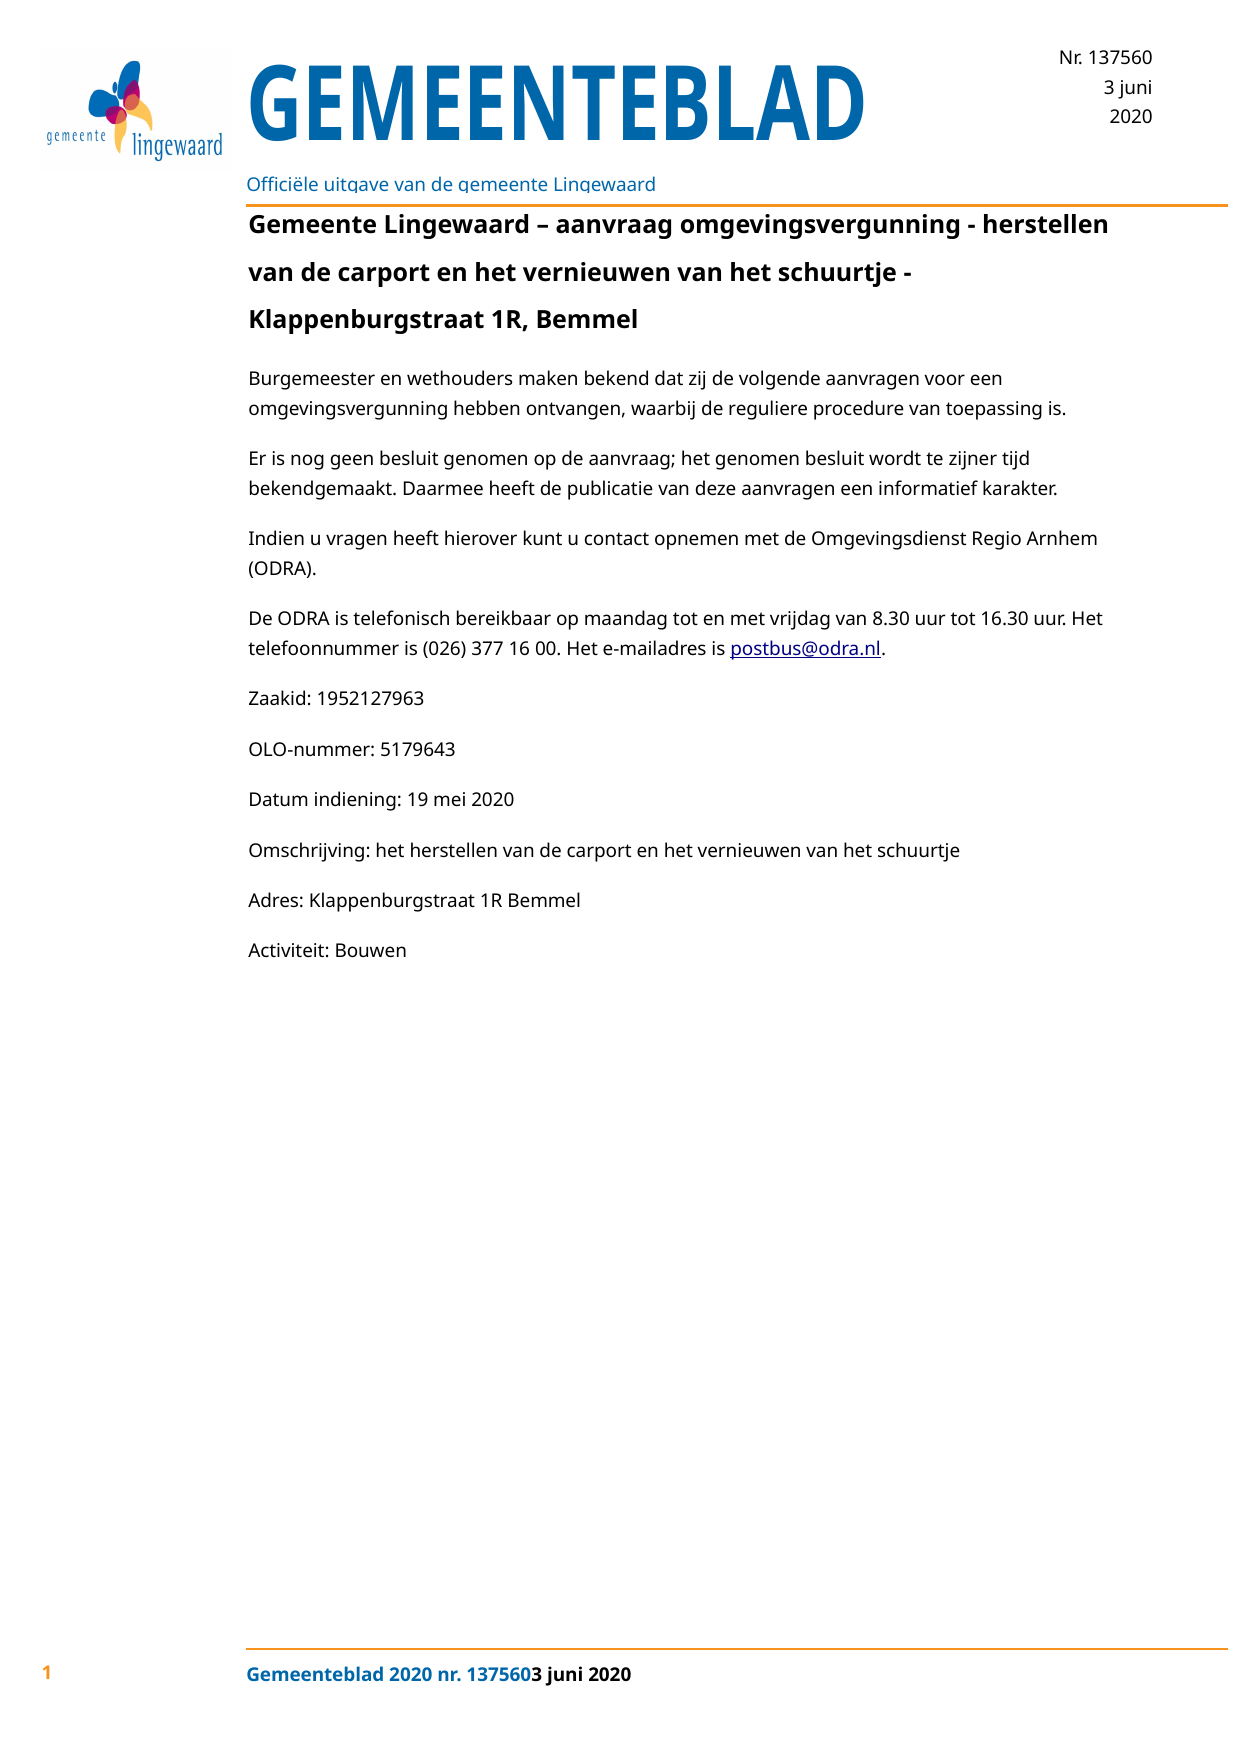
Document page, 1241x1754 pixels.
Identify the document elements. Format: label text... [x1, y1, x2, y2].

text Activiteit: Bouwen [248, 938, 1152, 963]
text Datum indiening: 19 mei 2020 [248, 786, 1152, 812]
text Zaakid: 1952127963 [248, 686, 1152, 711]
text OLO-nummer: 5179643 [248, 736, 1152, 762]
text Adres: Klappenburgstraat 1R Bemmel [248, 887, 1152, 913]
text De ODRA is telefonisch bereikbaar op maandag tot en met vrijdag van 8.30 uur tot 16.30 uur. Het telefoonnummer is (026) 377 16 00. Het e-mailadres is postbus@odra.nl. [248, 606, 1152, 661]
text Gemeente Lingewaard – aanvraag omgevingsvergunning - herstellen van de carport en het vernieuwen van het schuurtje - Klappenburgstraat 1R, Bemmel [248, 207, 1152, 336]
picture [41, 47, 231, 172]
text Burgemeester en wethouders maken bekend dat zij de volgende aanvragen voor een omgevingsvergunning hebben ontvangen, waarbij de reguliere procedure van toepassing is. [248, 366, 1152, 421]
text Er is nog geen besluit genomen op de aanvraag; het genomen besluit wordt te zijner tijd bekendgemaakt. Daarmee heeft de publicatie van deze aanvragen een informatief karakter. [248, 446, 1152, 501]
text Indien u vragen heeft hierover kunt u contact opnemen met de Omgevingsdienst Regio Arnhem (ODRA). [248, 526, 1152, 581]
text Omschrijving: het herstellen van de carport en het vernieuwen van het schuurtje [248, 837, 1152, 862]
